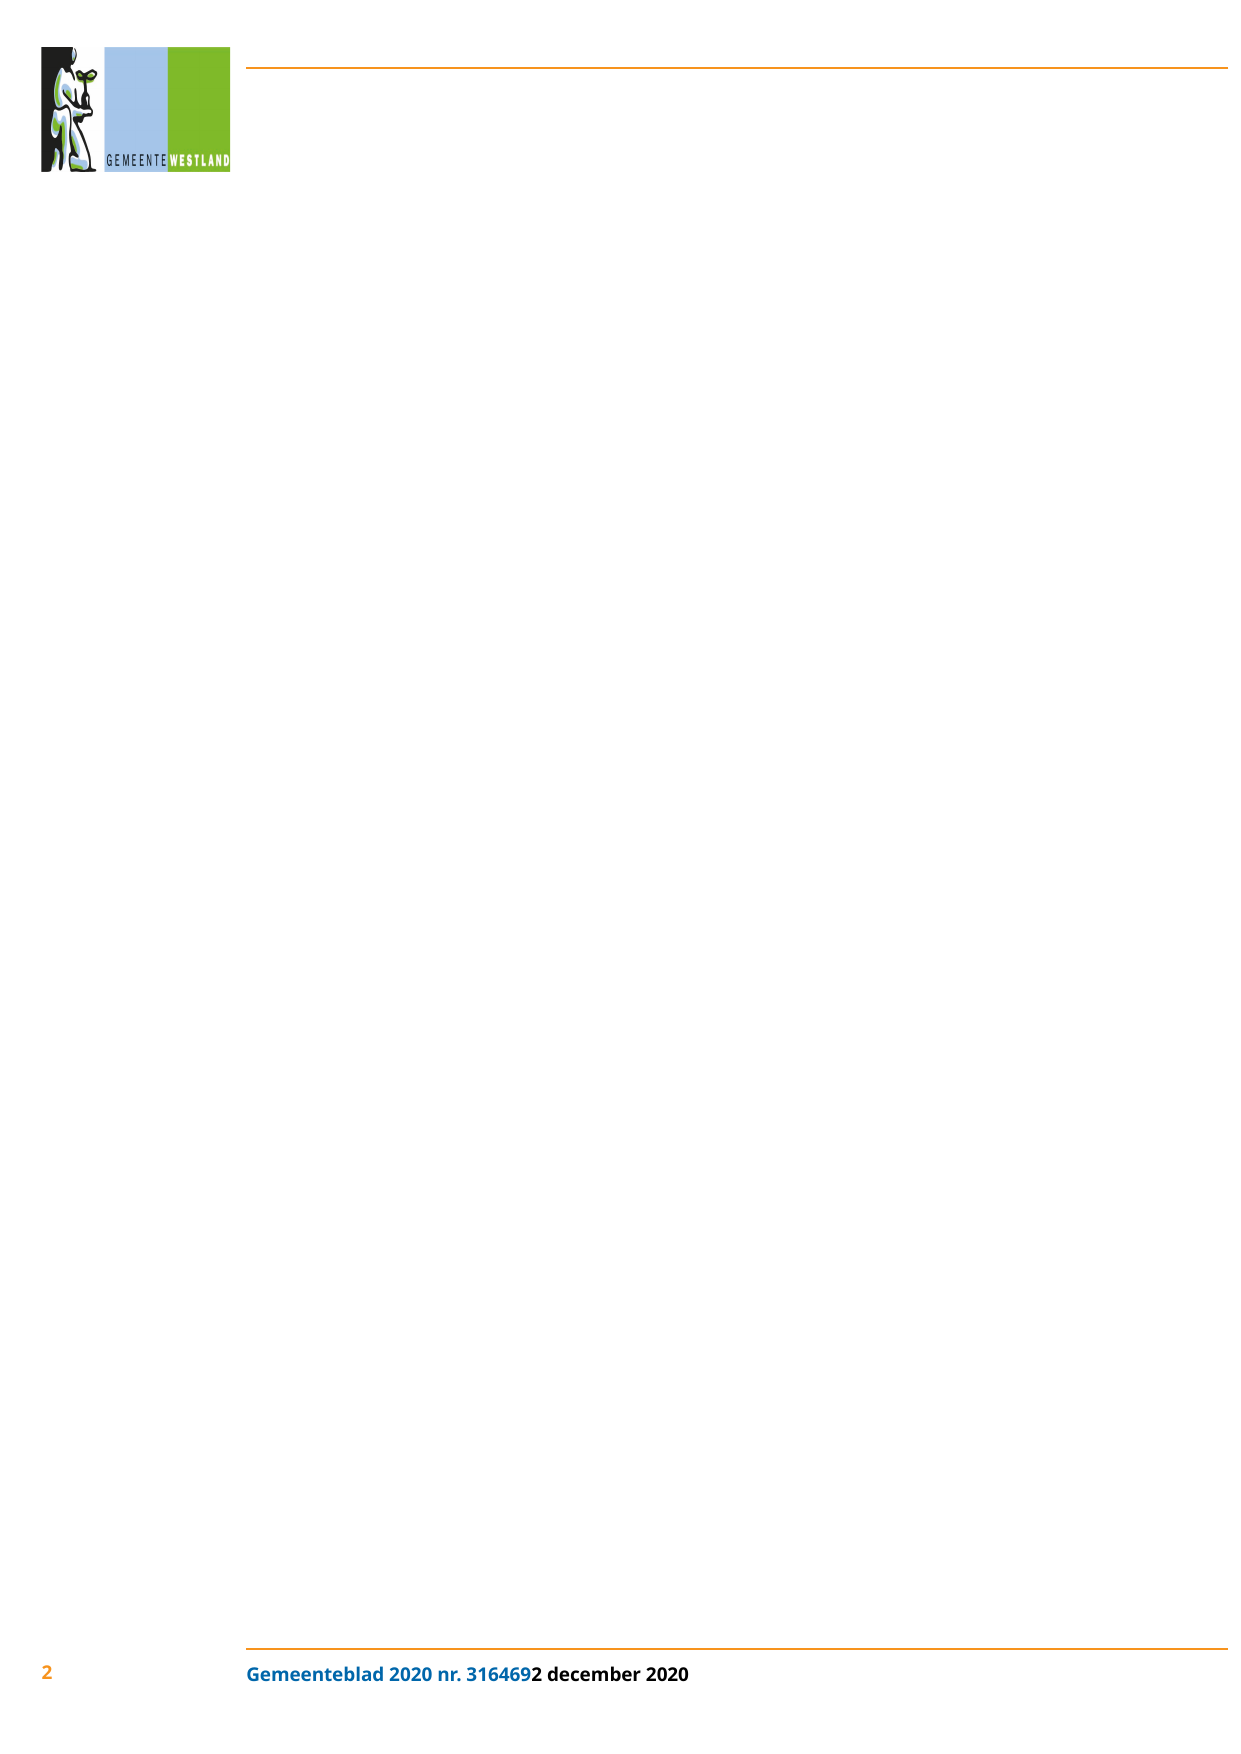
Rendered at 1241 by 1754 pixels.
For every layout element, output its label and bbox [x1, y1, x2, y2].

picture [41, 47, 231, 172]
